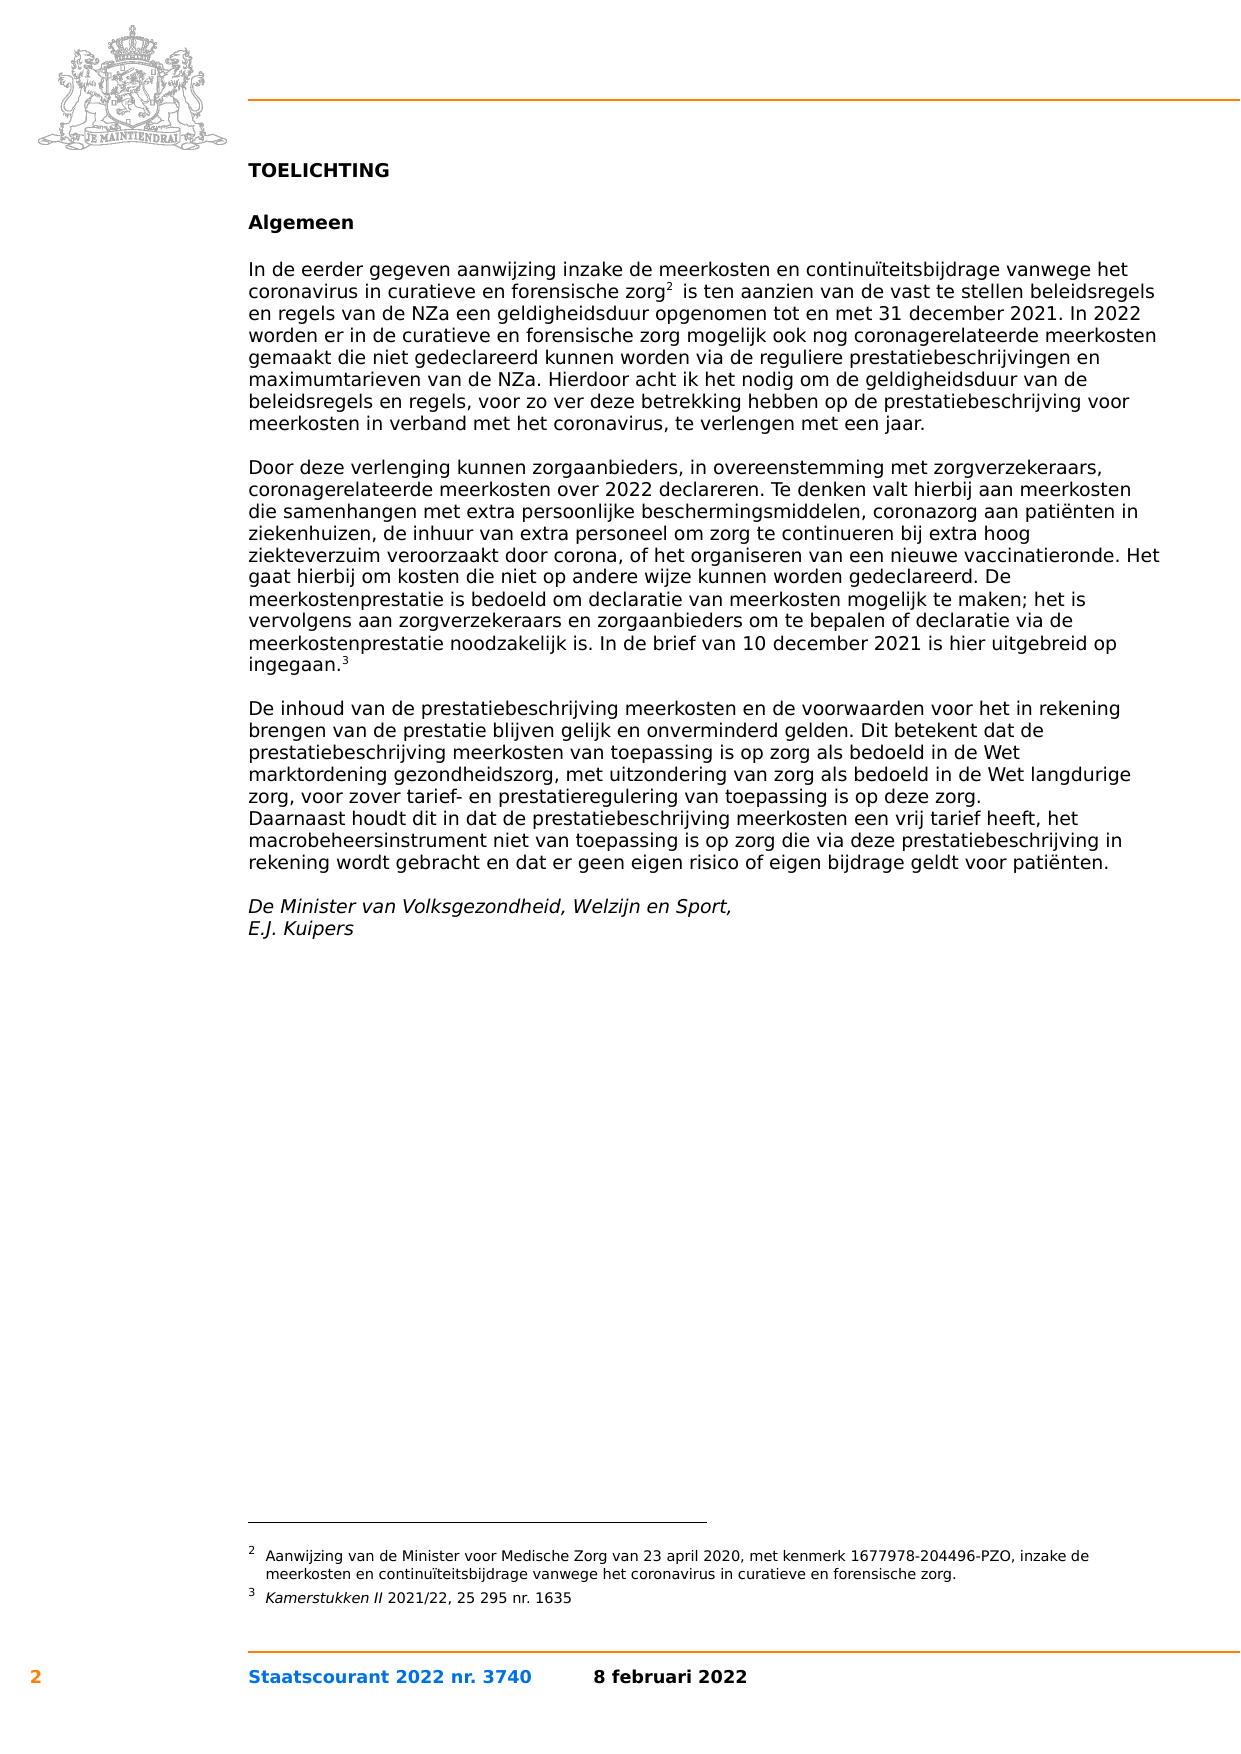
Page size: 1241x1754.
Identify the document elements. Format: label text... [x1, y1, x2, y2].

text In de eerder gegeven aanwijzing inzake de meerkosten en continuïteitsbijdrage vanwege het coronavirus in curatieve en forensische zorg is ten aanzien van de vast te stellen beleidsregels en regels van de NZa een geldigheidsduur opgenomen tot en met 31 december 2021. In 2022 worden er in de curatieve en forensische zorg mogelijk ook nog coronagerelateerde meerkosten gemaakt die niet gedeclareerd kunnen worden via de reguliere prestatiebeschrijvingen en maximumtarieven van de NZa. Hierdoor acht ik het nodig om de geldigheidsduur van de beleidsregels en regels, voor zo ver deze betrekking hebben op de prestatiebeschrijving voor meerkosten in verband met het coronavirus, te verlengen met een jaar. [248, 259, 1163, 435]
text Aanwijzing van de Minister voor Medische Zorg van 23 april 2020, met kenmerk 1677978-204496-PZO, inzake de meerkosten en continuïteitsbijdrage vanwege het coronavirus in curatieve en forensische zorg. [248, 1544, 1163, 1583]
subtitle TOELICHTING [248, 160, 1163, 182]
subtitle Algemeen [248, 212, 1163, 234]
text Kamerstukken II 2021/22, 25 295 nr. 1635 [248, 1586, 1163, 1608]
text Daarnaast houdt dit in dat de prestatiebeschrijving meerkosten een vrij tarief heeft, het macrobeheersinstrument niet van toepassing is op zorg die via deze prestatiebeschrijving in rekening wordt gebracht en dat er geen eigen risico of eigen bijdrage geldt voor patiënten. [248, 808, 1163, 874]
text De Minister van Volksgezondheid, Welzijn en Sport, E.J. Kuipers [248, 896, 1163, 940]
picture [38, 25, 227, 150]
text Door deze verlenging kunnen zorgaanbieders, in overeenstemming met zorgverzekeraars, coronagerelateerde meerkosten over 2022 declareren. Te denken valt hierbij aan meerkosten die samenhangen met extra persoonlijke beschermingsmiddelen, coronazorg aan patiënten in ziekenhuizen, de inhuur van extra personeel om zorg te continueren bij extra hoog ziekteverzuim veroorzaakt door corona, of het organiseren van een nieuwe vaccinatieronde. Het gaat hierbij om kosten die niet op andere wijze kunnen worden gedeclareerd. De meerkostenprestatie is bedoeld om declaratie van meerkosten mogelijk te maken; het is vervolgens aan zorgverzekeraars en zorgaanbieders om te bepalen of declaratie via de meerkostenprestatie noodzakelijk is. In de brief van 10 december 2021 is hier uitgebreid op ingegaan. [248, 457, 1163, 676]
text De inhoud van de prestatiebeschrijving meerkosten en de voorwaarden voor het in rekening brengen van de prestatie blijven gelijk en onverminderd gelden. Dit betekent dat de prestatiebeschrijving meerkosten van toepassing is op zorg als bedoeld in de Wet marktordening gezondheidszorg, met uitzondering van zorg als bedoeld in de Wet langdurige zorg, voor zover tarief- en prestatieregulering van toepassing is op deze zorg. [248, 698, 1163, 808]
